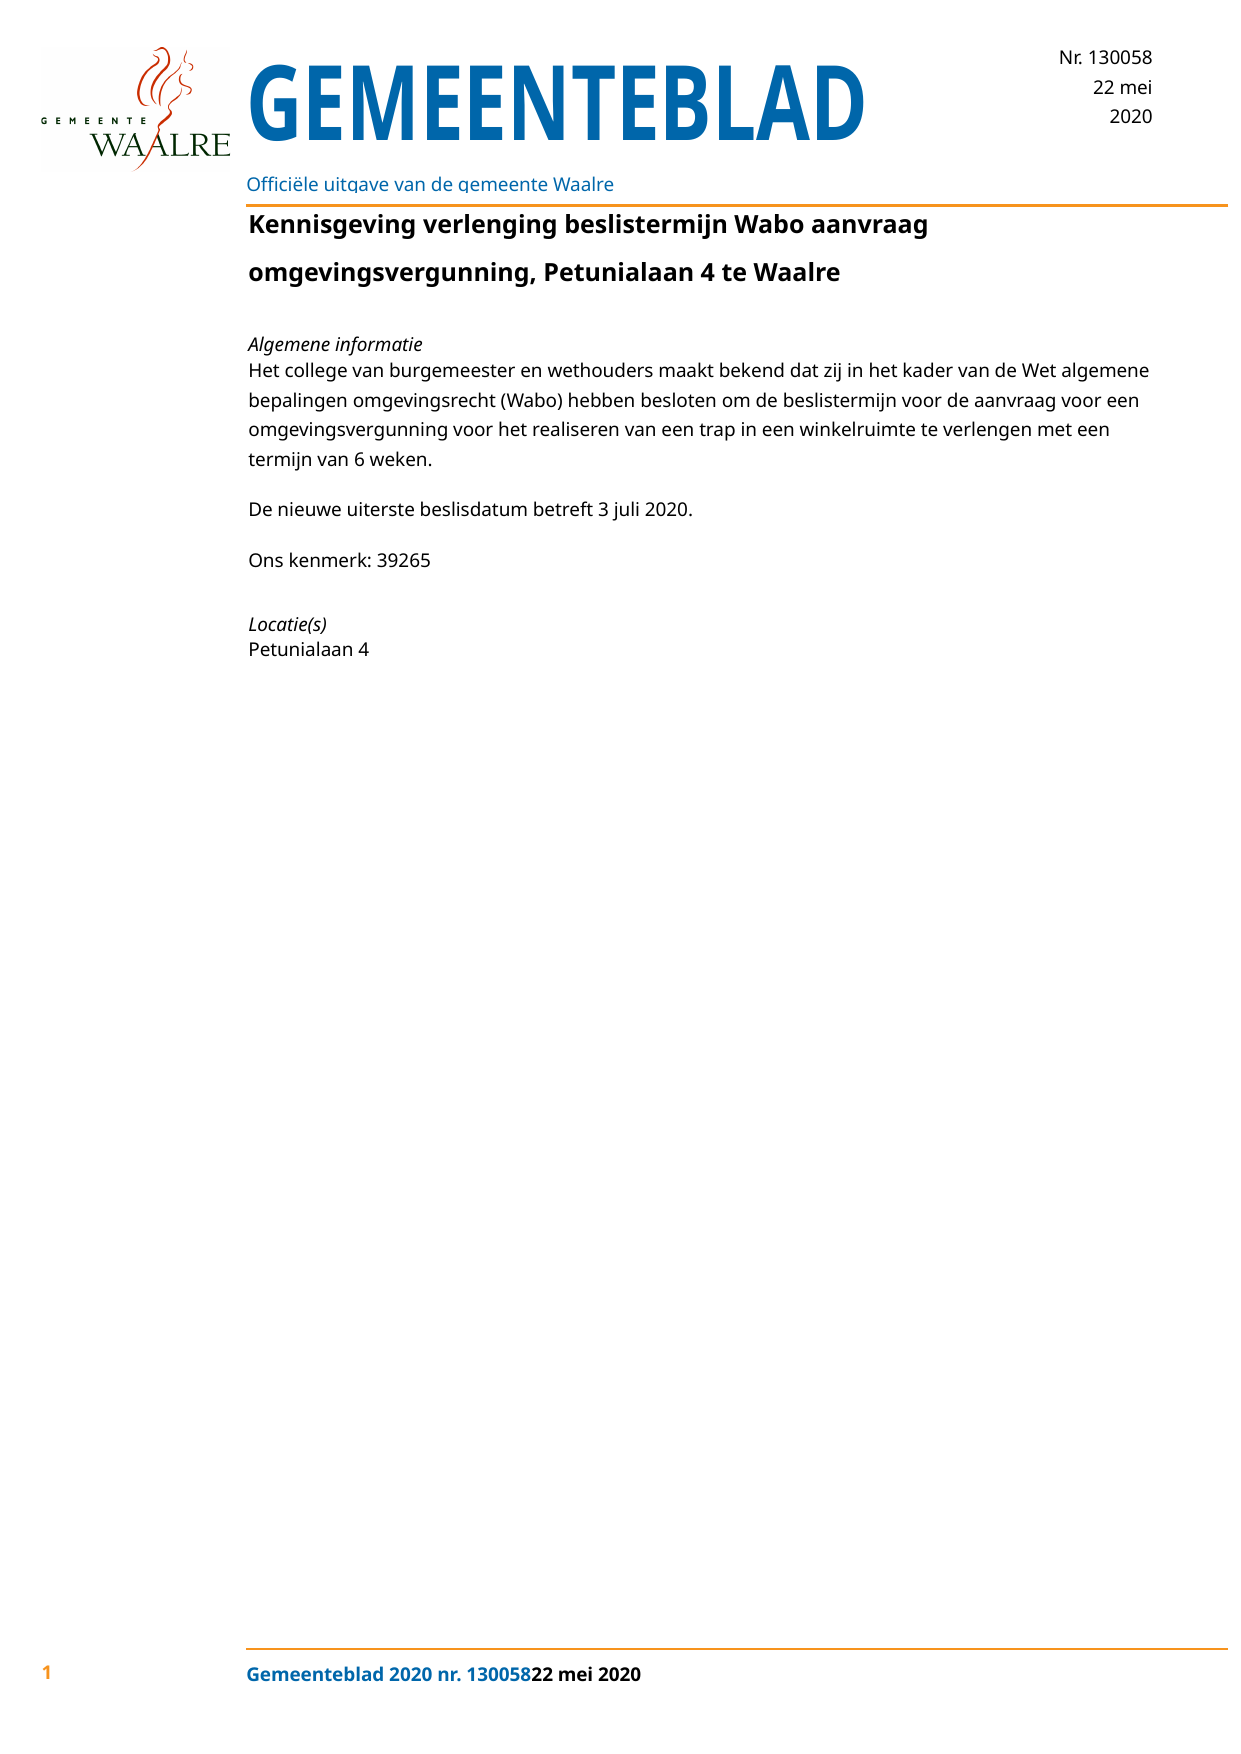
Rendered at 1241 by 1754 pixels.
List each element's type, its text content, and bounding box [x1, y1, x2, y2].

picture [41, 47, 231, 172]
text De nieuwe uiterste beslisdatum betreft 3 juli 2020. [248, 496, 1152, 522]
text Algemene informatie [248, 331, 1152, 357]
text Het college van burgemeester en wethouders maakt bekend dat zij in het kader van de Wet algemene bepalingen omgevingsrecht (Wabo) hebben besloten om de beslistermijn voor de aanvraag voor een omgevingsvergunning voor het realiseren van een trap in een winkelruimte te verlengen met een termijn van 6 weken. [248, 357, 1152, 472]
text Ons kenmerk: 39265 [248, 547, 1152, 572]
text Kennisgeving verlenging beslistermijn Wabo aanvraag omgevingsvergunning, Petunialaan 4 te Waalre [248, 207, 1152, 288]
text Petunialaan 4 [248, 636, 1152, 662]
text Locatie(s) [248, 611, 1152, 636]
